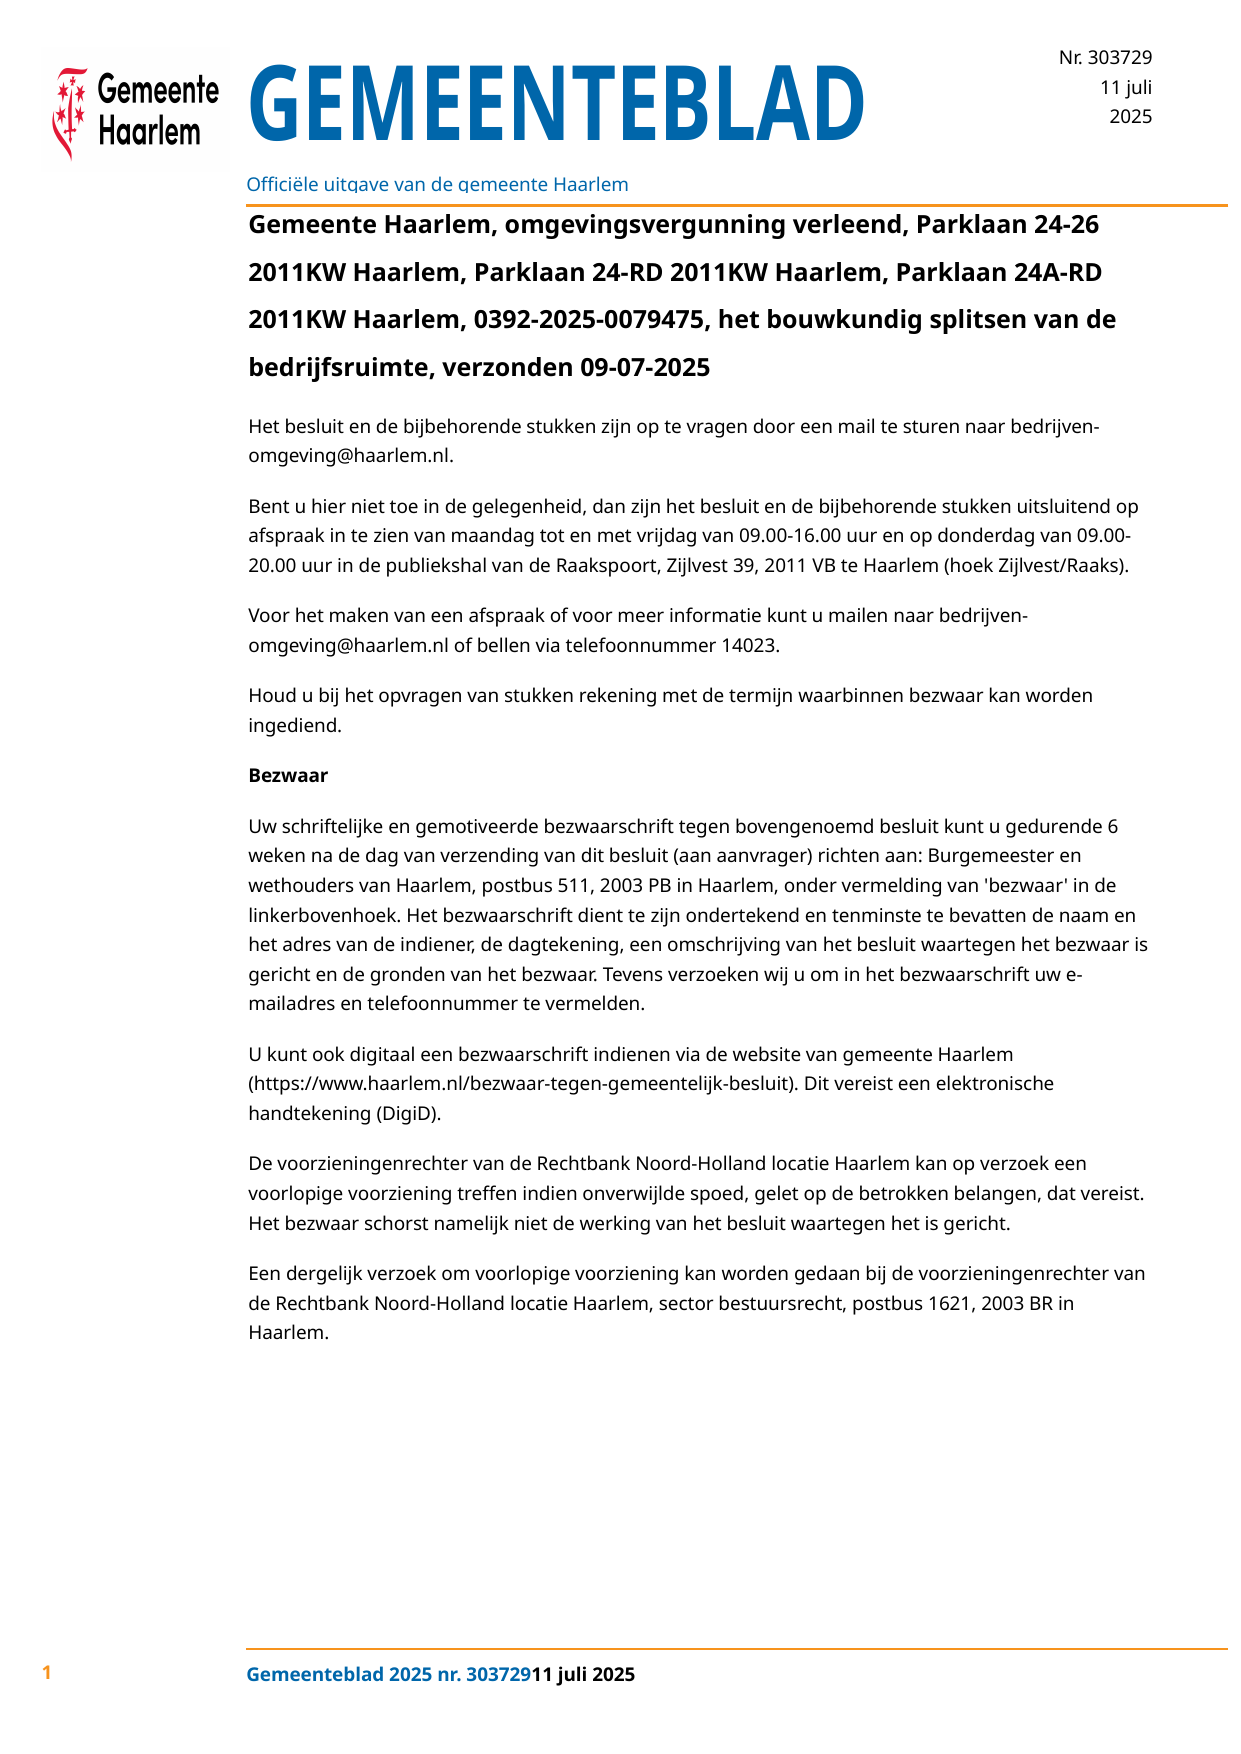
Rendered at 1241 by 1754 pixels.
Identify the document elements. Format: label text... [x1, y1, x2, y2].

text U kunt ook digitaal een bezwaarschrift indienen via de website van gemeente Haarlem (https://www.haarlem.nl/bezwaar-tegen-gemeentelijk-besluit). Dit vereist een elektronische handtekening (DigiD). [248, 1041, 1152, 1126]
text Bezwaar [248, 763, 1152, 788]
text Uw schriftelijke en gemotiveerde bezwaarschrift tegen bovengenoemd besluit kunt u gedurende 6 weken na de dag van verzending van dit besluit (aan aanvrager) richten aan: Burgemeester en wethouders van Haarlem, postbus 511, 2003 PB in Haarlem, onder vermelding van 'bezwaar' in de linkerbovenhoek. Het bezwaarschrift dient te zijn ondertekend en tenminste te bevatten de naam en het adres van de indiener, de dagtekening, een omschrijving van het besluit waartegen het bezwaar is gericht en de gronden van het bezwaar. Tevens verzoeken wij u om in het bezwaarschrift uw e-mailadres en telefoonnummer te vermelden. [248, 813, 1152, 1016]
text De voorzieningenrechter van de Rechtbank Noord-Holland locatie Haarlem kan op verzoek een voorlopige voorziening treffen indien onverwijlde spoed, gelet op de betrokken belangen, dat vereist. Het bezwaar schorst namelijk niet de werking van het besluit waartegen het is gericht. [248, 1151, 1152, 1236]
picture [41, 47, 231, 172]
text Een dergelijk verzoek om voorlopige voorziening kan worden gedaan bij de voorzieningenrechter van de Rechtbank Noord-Holland locatie Haarlem, sector bestuursrecht, postbus 1621, 2003 BR in Haarlem. [248, 1260, 1152, 1345]
text Voor het maken van een afspraak of voor meer informatie kunt u mailen naar bedrijven-omgeving@haarlem.nl of bellen via telefoonnummer 14023. [248, 603, 1152, 658]
text Het besluit en de bijbehorende stukken zijn op te vragen door een mail te sturen naar bedrijven-omgeving@haarlem.nl. [248, 413, 1152, 468]
text Houd u bij het opvragen van stukken rekening met de termijn waarbinnen bezwaar kan worden ingediend. [248, 683, 1152, 738]
text Bent u hier niet toe in de gelegenheid, dan zijn het besluit en de bijbehorende stukken uitsluitend op afspraak in te zien van maandag tot en met vrijdag van 09.00-16.00 uur en op donderdag van 09.00-20.00 uur in de publiekshal van de Raakspoort, Zijlvest 39, 2011 VB te Haarlem (hoek Zijlvest/Raaks). [248, 493, 1152, 578]
text Gemeente Haarlem, omgevingsvergunning verleend, Parklaan 24-26 2011KW Haarlem, Parklaan 24-RD 2011KW Haarlem, Parklaan 24A-RD 2011KW Haarlem, 0392-2025-0079475, het bouwkundig splitsen van de bedrijfsruimte, verzonden 09-07-2025 [248, 207, 1152, 384]
